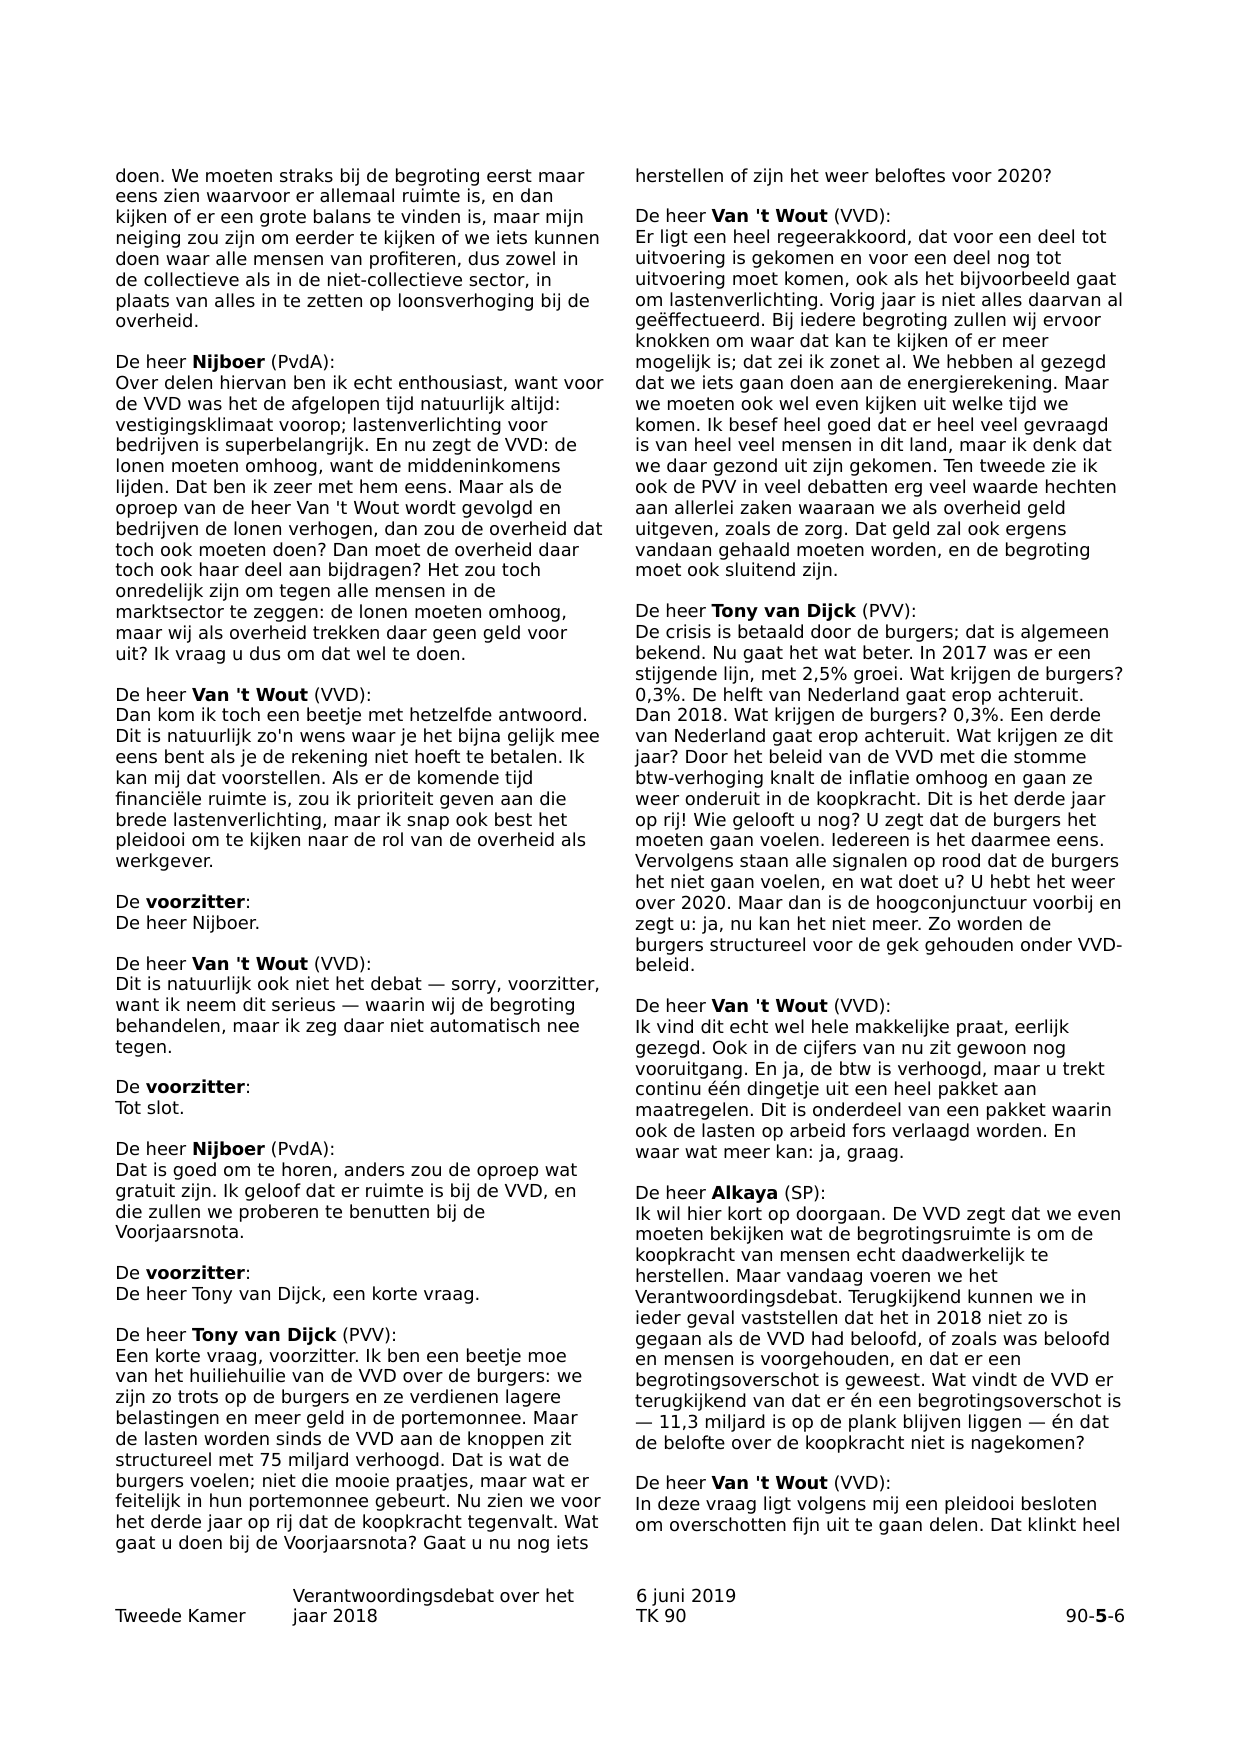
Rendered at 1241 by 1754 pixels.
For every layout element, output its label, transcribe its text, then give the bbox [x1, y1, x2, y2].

text In deze vraag ligt volgens mij een pleidooi besloten om overschotten fijn uit te gaan delen. Dat klinkt heel [635, 1494, 1125, 1536]
text De heer Alkaya (SP): [635, 1182, 1125, 1203]
text Ik wil hier kort op doorgaan. De VVD zegt dat we even moeten bekijken wat de begrotingsruimte is om de koopkracht van mensen echt daadwerkelijk te herstellen. Maar vandaag voeren we het Verantwoordingsdebat. Terugkijkend kunnen we in ieder geval vaststellen dat het in 2018 niet zo is gegaan als de VVD had beloofd, of zoals was beloofd en mensen is voorgehouden, en dat er een begrotingsoverschot is geweest. Wat vindt de VVD er terugkijkend van dat er én een begrotingsoverschot is — 11,3 miljard is op de plank blijven liggen — én dat de belofte over de koopkracht niet is nagekomen? [635, 1203, 1125, 1453]
text De heer Van 't Wout (VVD): [115, 953, 605, 974]
text De voorzitter: [115, 892, 605, 912]
text De heer Tony van Dijck (PVV): [635, 601, 1125, 622]
text Over delen hiervan ben ik echt enthousiast, want voor de VVD was het de afgelopen tijd natuurlijk altijd: vestigingsklimaat voorop; lastenverlichting voor bedrijven is superbelangrijk. En nu zegt de VVD: de lonen moeten omhoog, want de middeninkomens lijden. Dat ben ik zeer met hem eens. Maar als de oproep van de heer Van 't Wout wordt gevolgd en bedrijven de lonen verhogen, dan zou de overheid dat toch ook moeten doen? Dan moet de overheid daar toch ook haar deel aan bijdragen? Het zou toch onredelijk zijn om tegen alle mensen in de marktsector te zeggen: de lonen moeten omhoog, maar wij als overheid trekken daar geen geld voor uit? Ik vraag u dus om dat wel te doen. [115, 373, 605, 664]
text De heer Van 't Wout (VVD): [635, 996, 1125, 1017]
text Dit is natuurlijk ook niet het debat — sorry, voorzitter, want ik neem dit serieus — waarin wij de begroting behandelen, maar ik zeg daar niet automatisch nee tegen. [115, 974, 605, 1057]
text De heer Van 't Wout (VVD): [635, 206, 1125, 227]
text De heer Van 't Wout (VVD): [115, 684, 605, 705]
text doen. We moeten straks bij de begroting eerst maar eens zien waarvoor er allemaal ruimte is, en dan kijken of er een grote balans te vinden is, maar mijn neiging zou zijn om eerder te kijken of we iets kunnen doen waar alle mensen van profiteren, dus zowel in de collectieve als in de niet-collectieve sector, in plaats van alles in te zetten op loonsverhoging bij de overheid. [115, 165, 605, 332]
text De voorzitter: [115, 1077, 605, 1098]
text De heer Nijboer (PvdA): [115, 1139, 605, 1160]
text De heer Tony van Dijck (PVV): [115, 1324, 605, 1345]
text Er ligt een heel regeerakkoord, dat voor een deel tot uitvoering is gekomen en voor een deel nog tot uitvoering moet komen, ook als het bijvoorbeeld gaat om lastenverlichting. Vorig jaar is niet alles daarvan al geëffectueerd. Bij iedere begroting zullen wij ervoor knokken om waar dat kan te kijken of er meer mogelijk is; dat zei ik zonet al. We hebben al gezegd dat we iets gaan doen aan de energierekening. Maar we moeten ook wel even kijken uit welke tijd we komen. Ik besef heel goed dat er heel veel gevraagd is van heel veel mensen in dit land, maar ik denk dat we daar gezond uit zijn gekomen. Ten tweede zie ik ook de PVV in veel debatten erg veel waarde hechten aan allerlei zaken waaraan we als overheid geld uitgeven, zoals de zorg. Dat geld zal ook ergens vandaan gehaald moeten worden, en de begroting moet ook sluitend zijn. [635, 227, 1125, 581]
text Tot slot. [115, 1098, 605, 1119]
text De crisis is betaald door de burgers; dat is algemeen bekend. Nu gaat het wat beter. In 2017 was er een stijgende lijn, met 2,5% groei. Wat krijgen de burgers? 0,3%. De helft van Nederland gaat erop achteruit. Dan 2018. Wat krijgen de burgers? 0,3%. Een derde van Nederland gaat erop achteruit. Wat krijgen ze dit jaar? Door het beleid van de VVD met die stomme btw-verhoging knalt de inflatie omhoog en gaan ze weer onderuit in de koopkracht. Dit is het derde jaar op rij! Wie gelooft u nog? U zegt dat de burgers het moeten gaan voelen. Iedereen is het daarmee eens. Vervolgens staan alle signalen op rood dat de burgers het niet gaan voelen, en wat doet u? U hebt het weer over 2020. Maar dan is de hoogconjunctuur voorbij en zegt u: ja, nu kan het niet meer. Zo worden de burgers structureel voor de gek gehouden onder VVD-beleid. [635, 622, 1125, 976]
text De heer Nijboer (PvdA): [115, 352, 605, 373]
text Ik vind dit echt wel hele makkelijke praat, eerlijk gezegd. Ook in de cijfers van nu zit gewoon nog vooruitgang. En ja, de btw is verhoogd, maar u trekt continu één dingetje uit een heel pakket aan maatregelen. Dit is onderdeel van een pakket waarin ook de lasten op arbeid fors verlaagd worden. En waar wat meer kan: ja, graag. [635, 1017, 1125, 1162]
text De heer Nijboer. [115, 912, 605, 933]
text De voorzitter: [115, 1263, 605, 1284]
text herstellen of zijn het weer beloftes voor 2020? [635, 165, 1125, 186]
text De heer Van 't Wout (VVD): [635, 1473, 1125, 1494]
text Dat is goed om te horen, anders zou de oproep wat gratuit zijn. Ik geloof dat er ruimte is bij de VVD, en die zullen we proberen te benutten bij de Voorjaarsnota. [115, 1160, 605, 1243]
text Een korte vraag, voorzitter. Ik ben een beetje moe van het huiliehuilie van de VVD over de burgers: we zijn zo trots op de burgers en ze verdienen lagere belastingen en meer geld in de portemonnee. Maar de lasten worden sinds de VVD aan de knoppen zit structureel met 75 miljard verhoogd. Dat is wat de burgers voelen; niet die mooie praatjes, maar wat er feitelijk in hun portemonnee gebeurt. Nu zien we voor het derde jaar op rij dat de koopkracht tegenvalt. Wat gaat u doen bij de Voorjaarsnota? Gaat u nu nog iets [115, 1345, 605, 1554]
text Dan kom ik toch een beetje met hetzelfde antwoord. Dit is natuurlijk zo'n wens waar je het bijna gelijk mee eens bent als je de rekening niet hoeft te betalen. Ik kan mij dat voorstellen. Als er de komende tijd financiële ruimte is, zou ik prioriteit geven aan die brede lastenverlichting, maar ik snap ook best het pleidooi om te kijken naar de rol van de overheid als werkgever. [115, 705, 605, 872]
text De heer Tony van Dijck, een korte vraag. [115, 1284, 605, 1304]
